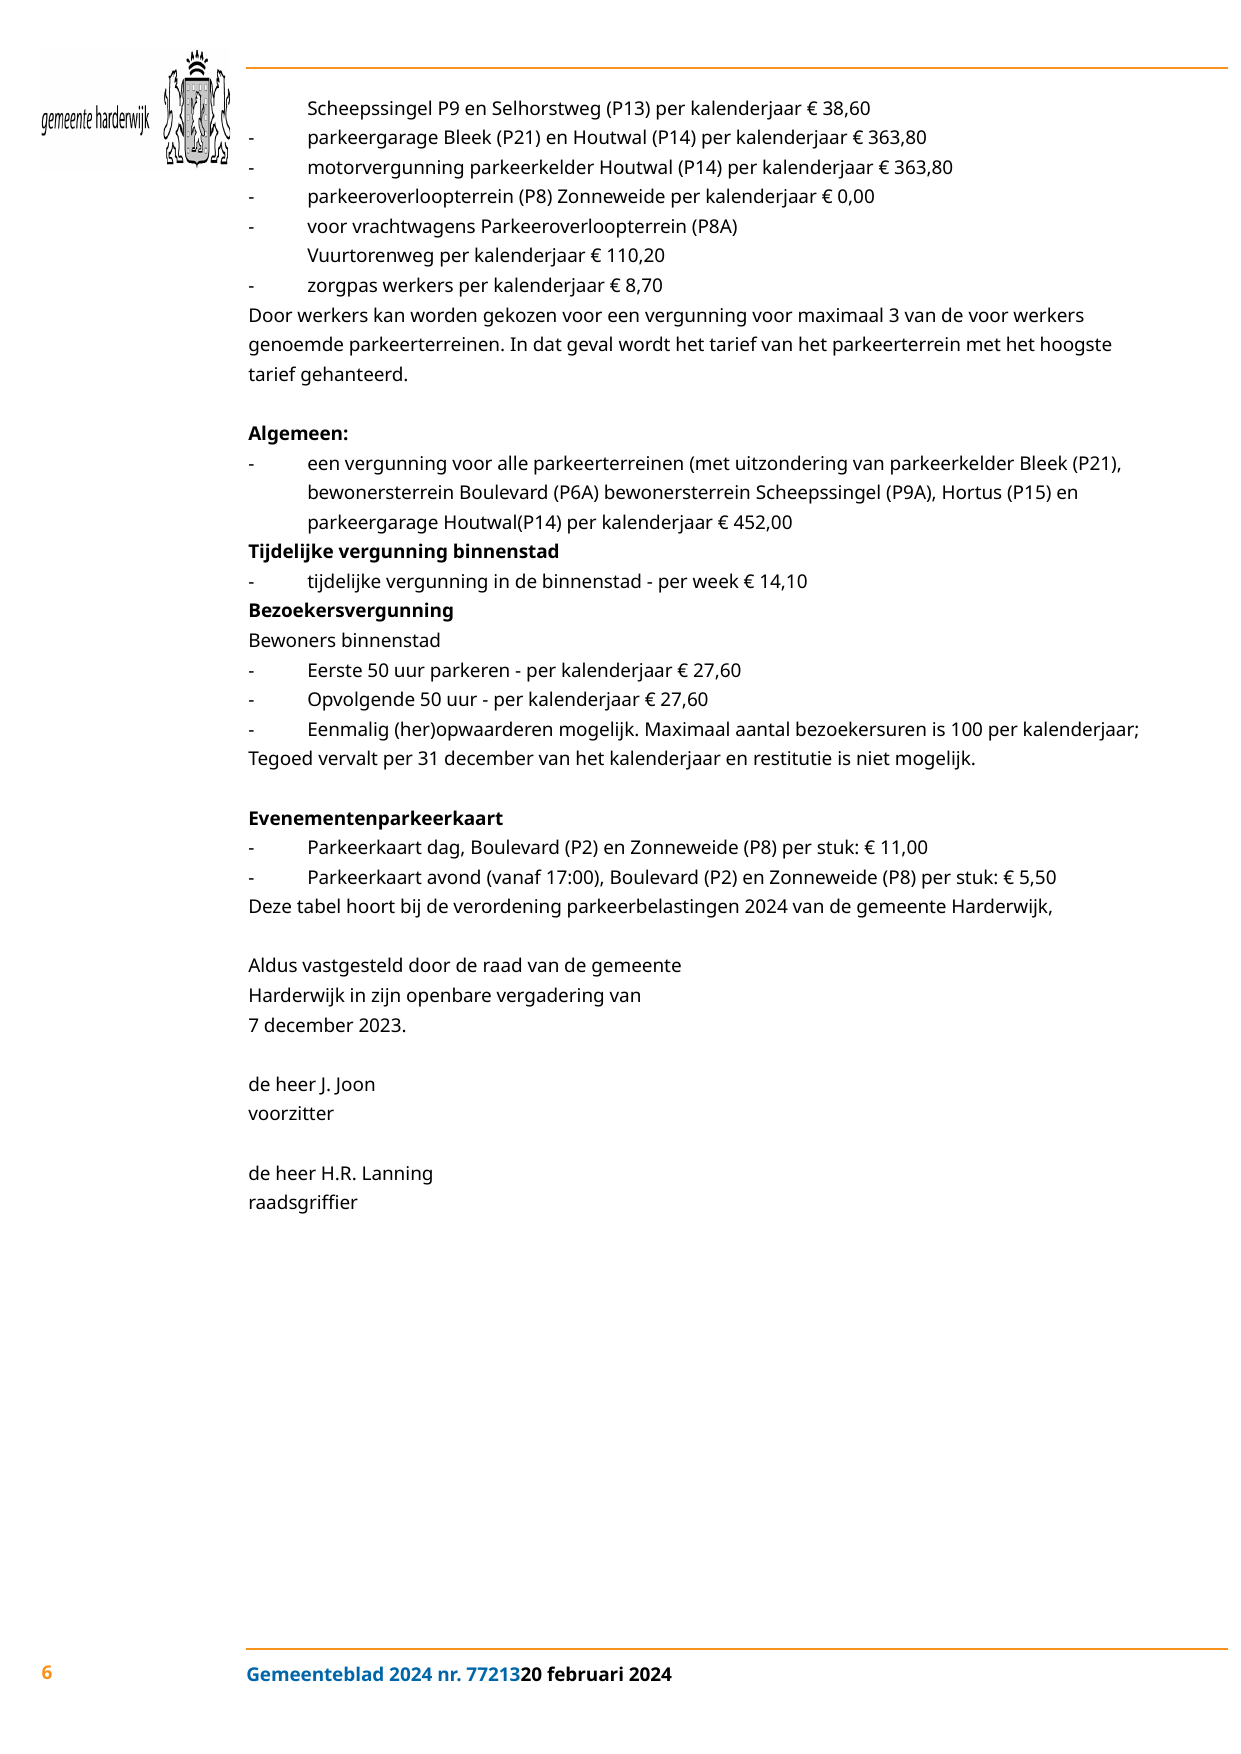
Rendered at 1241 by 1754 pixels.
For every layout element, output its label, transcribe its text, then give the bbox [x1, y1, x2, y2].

text Tijdelijke vergunning binnenstad [248, 538, 1152, 564]
text voorzitter [248, 1101, 1152, 1126]
text de heer J. Joon [248, 1071, 1152, 1097]
list Eenmalig (her)opwaarderen mogelijk. Maximaal aantal bezoekersuren is 100 per kalenderjaar; [248, 716, 1152, 742]
text Aldus vastgesteld door de raad van de gemeente [248, 953, 1152, 978]
list voor vrachtwagens Parkeeroverloopterrein (P8A) [248, 213, 1152, 239]
text Harderwijk in zijn openbare vergadering van [248, 982, 1152, 1008]
list zorgpas werkers per kalenderjaar € 8,70 [248, 272, 1152, 298]
list tijdelijke vergunning in de binnenstad - per week € 14,10 [248, 568, 1152, 594]
list Vuurtorenweg per kalenderjaar € 110,20 [248, 243, 1152, 268]
list Parkeerkaart avond (vanaf 17:00), Boulevard (P2) en Zonneweide (P8) per stuk: € 5,50 [248, 864, 1152, 890]
list motorvergunning parkeerkelder Houtwal (P14) per kalenderjaar € 363,80 [248, 154, 1152, 180]
text raadsgriffier [248, 1189, 1152, 1215]
list Eerste 50 uur parkeren - per kalenderjaar € 27,60 [248, 657, 1152, 683]
text Tegoed vervalt per 31 december van het kalenderjaar en restitutie is niet mogelijk. [248, 746, 1152, 771]
text de heer H.R. Lanning [248, 1160, 1152, 1186]
text Door werkers kan worden gekozen voor een vergunning voor maximaal 3 van de voor werkers genoemde parkeerterreinen. In dat geval wordt het tarief van het parkeerterrein met het hoogste tarief gehanteerd. [248, 302, 1152, 387]
picture [41, 47, 231, 172]
text 7 december 2023. [248, 1012, 1152, 1038]
list parkeergarage Bleek (P21) en Houtwal (P14) per kalenderjaar € 363,80 [248, 124, 1152, 150]
text Bewoners binnenstad [248, 627, 1152, 653]
text Deze tabel hoort bij de verordening parkeerbelastingen 2024 van de gemeente Harderwijk, [248, 893, 1152, 919]
list Parkeerkaart dag, Boulevard (P2) en Zonneweide (P8) per stuk: € 11,00 [248, 834, 1152, 860]
text Algemeen: [248, 420, 1152, 446]
text Evenementenparkeerkaart [248, 805, 1152, 831]
list Scheepssingel P9 en Selhorstweg (P13) per kalenderjaar € 38,60 [248, 95, 1152, 121]
list een vergunning voor alle parkeerterreinen (met uitzondering van parkeerkelder Bleek (P21), bewonersterrein Boulevard (P6A) bewonersterrein Scheepssingel (P9A), Hortus (P15) en parkeergarage Houtwal(P14) per kalenderjaar € 452,00 [248, 450, 1152, 535]
list parkeeroverloopterrein (P8) Zonneweide per kalenderjaar € 0,00 [248, 183, 1152, 209]
list Opvolgende 50 uur - per kalenderjaar € 27,60 [248, 686, 1152, 712]
text Bezoekersvergunning [248, 598, 1152, 623]
